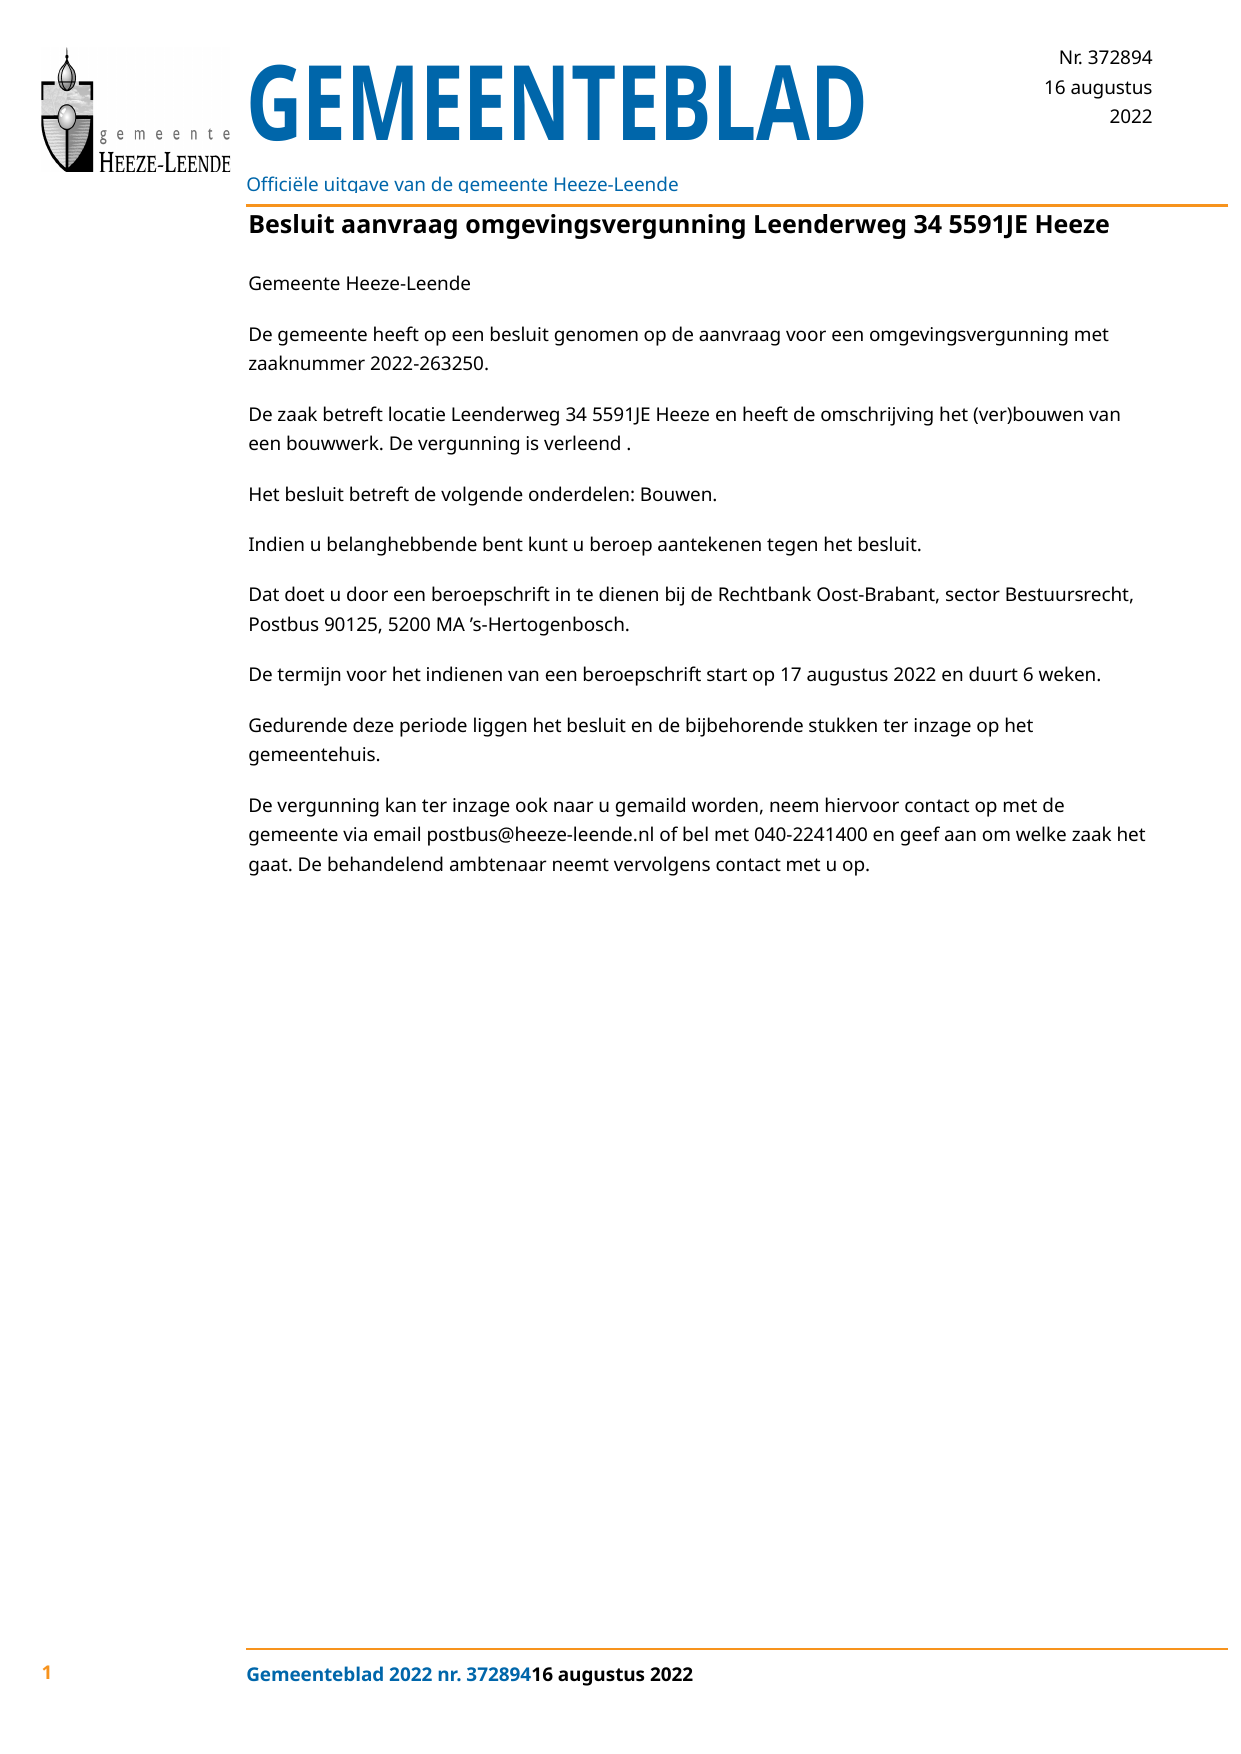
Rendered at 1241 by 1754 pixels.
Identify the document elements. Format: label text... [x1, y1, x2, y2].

text Gemeente Heeze-Leende [248, 270, 1152, 296]
text Gedurende deze periode liggen het besluit en de bijbehorende stukken ter inzage op het gemeentehuis. [248, 712, 1152, 767]
text Besluit aanvraag omgevingsvergunning Leenderweg 34 5591JE Heeze [248, 207, 1152, 241]
picture [41, 47, 231, 172]
text De termijn voor het indienen van een beroepschrift start op 17 augustus 2022 en duurt 6 weken. [248, 662, 1152, 687]
text De vergunning kan ter inzage ook naar u gemaild worden, neem hiervoor contact op met de gemeente via email postbus@heeze-leende.nl of bel met 040-2241400 en geef aan om welke zaak het gaat. De behandelend ambtenaar neemt vervolgens contact met u op. [248, 792, 1152, 877]
text Het besluit betreft de volgende onderdelen: Bouwen. [248, 481, 1152, 506]
text Indien u belanghebbende bent kunt u beroep aantekenen tegen het besluit. [248, 531, 1152, 557]
text De zaak betreft locatie Leenderweg 34 5591JE Heeze en heeft de omschrijving het (ver)bouwen van een bouwwerk. De vergunning is verleend . [248, 401, 1152, 456]
text Dat doet u door een beroepschrift in te dienen bij de Rechtbank Oost-Brabant, sector Bestuursrecht, Postbus 90125, 5200 MA ’s-Hertogenbosch. [248, 582, 1152, 637]
text De gemeente heeft op een besluit genomen op de aanvraag voor een omgevingsvergunning met zaaknummer 2022-263250. [248, 321, 1152, 376]
